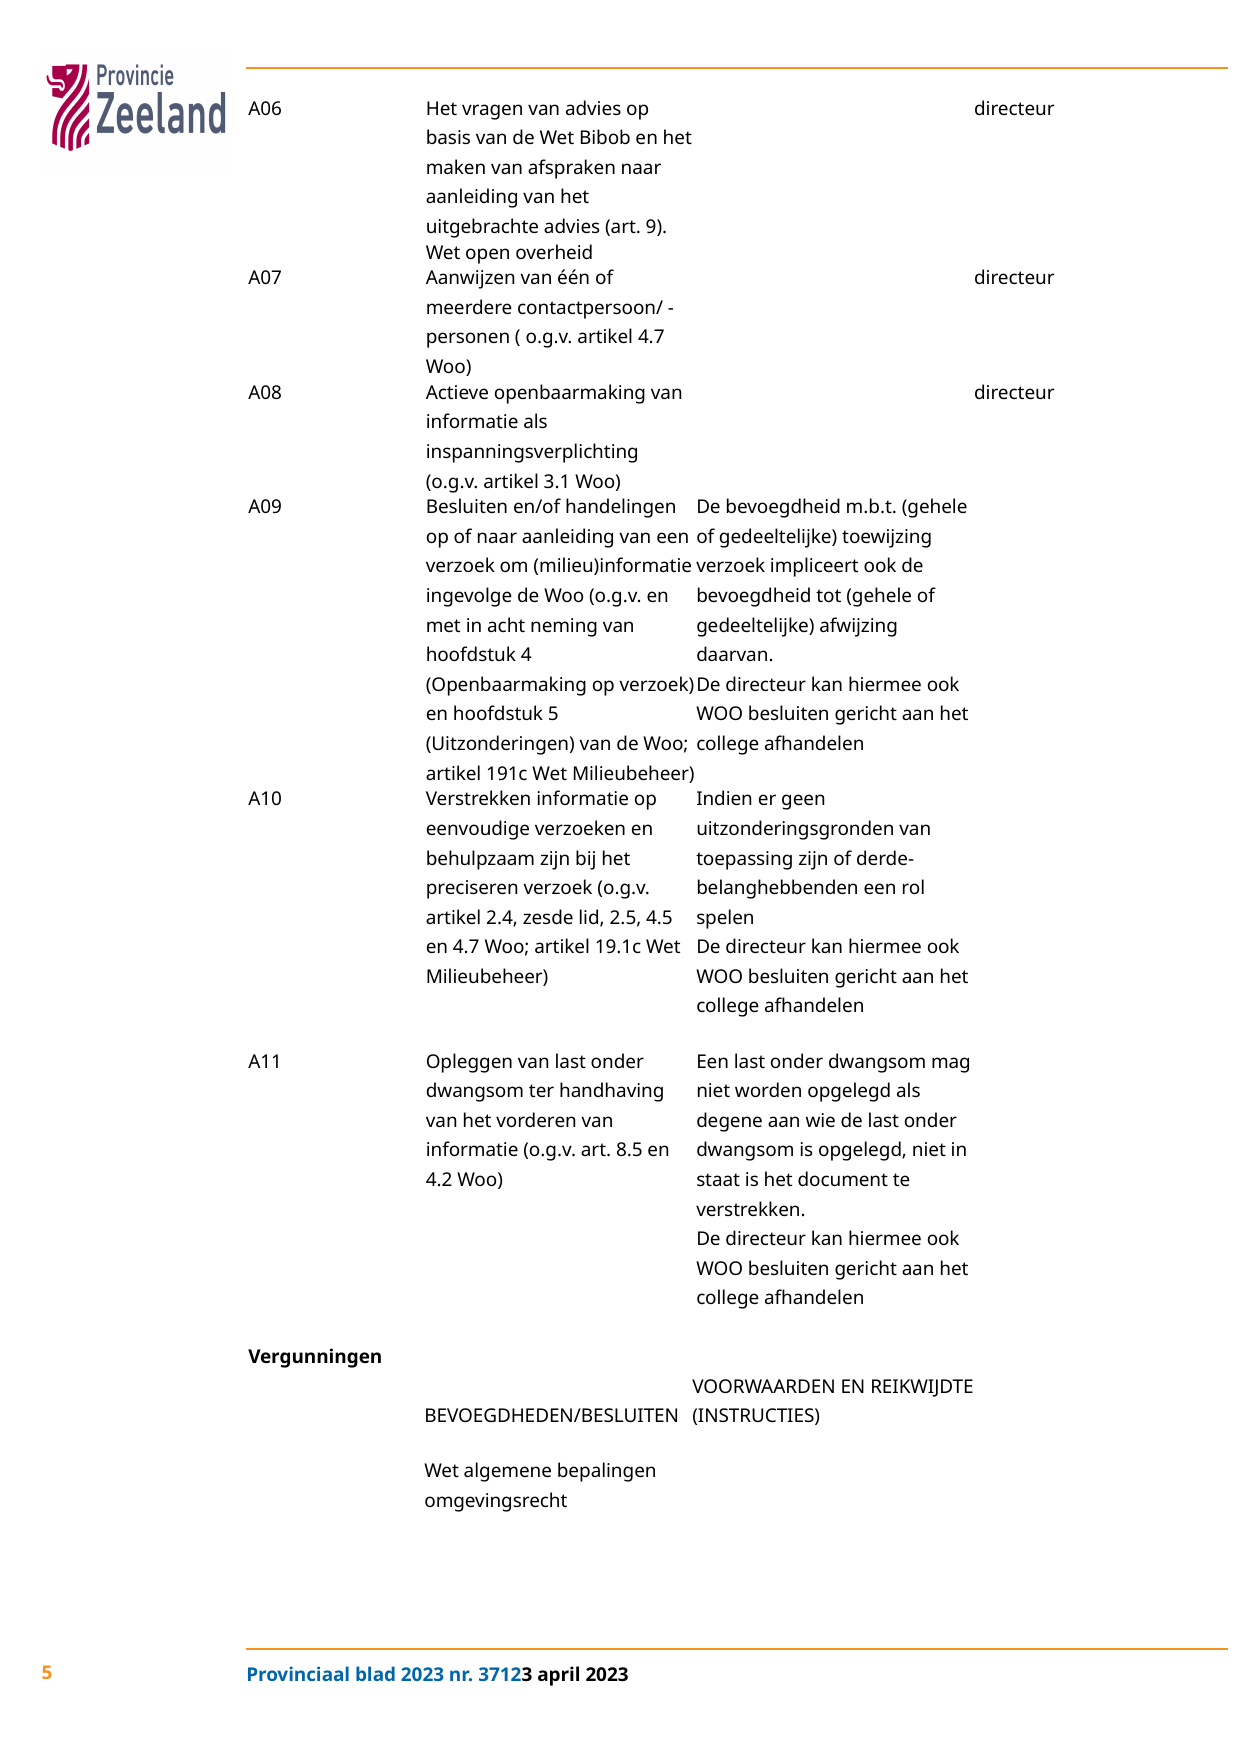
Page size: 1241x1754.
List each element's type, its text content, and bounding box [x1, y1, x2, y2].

table_cell Aanwijzen van één of meerdere contactpersoon/ -personen ( o.g.v. artikel 4.7 Woo) [426, 265, 696, 379]
table_header VOORWAARDEN EN REIKWIJDTE (INSTRUCTIES) [692, 1373, 975, 1458]
text Vergunningen [248, 1343, 1152, 1369]
table_cell Het vragen van advies op basis van de Wet Bibob en het maken van afspraken naar aanleiding van het uitgebrachte advies (art. 9). [426, 95, 696, 239]
table_cell [696, 379, 974, 493]
table_cell A10 [248, 786, 426, 1048]
table_header [248, 1373, 424, 1458]
table_cell A08 [248, 379, 426, 493]
table_cell [974, 494, 1152, 786]
table_header [975, 1373, 1152, 1458]
picture [41, 47, 231, 172]
table_cell Wet open overheid [426, 239, 696, 264]
table_cell Verstrekken informatie op eenvoudige verzoeken en behulpzaam zijn bij het preciseren verzoek (o.g.v. artikel 2.4, zesde lid, 2.5, 4.5 en 4.7 Woo; artikel 19.1c Wet Milieubeheer) [426, 786, 696, 1048]
table_cell Actieve openbaarmaking van informatie als inspanningsverplichting (o.g.v. artikel 3.1 Woo) [426, 379, 696, 493]
table_cell directeur [974, 265, 1152, 379]
table_cell A06 [248, 95, 426, 239]
table_cell [248, 239, 426, 264]
table_cell [974, 1048, 1152, 1310]
table_cell [696, 265, 974, 379]
table_cell Opleggen van last onder dwangsom ter handhaving van het vorderen van informatie (o.g.v. art. 8.5 en 4.2 Woo) [426, 1048, 696, 1310]
table_cell directeur [974, 95, 1152, 239]
table_cell Een last onder dwangsom mag niet worden opgelegd als degene aan wie de last onder dwangsom is opgelegd, niet in staat is het document te verstrekken. De directeur kan hiermee ook WOO besluiten gericht aan het college afhandelen [696, 1048, 974, 1310]
table_cell A07 [248, 265, 426, 379]
table_cell [696, 95, 974, 239]
table_cell [692, 1458, 975, 1513]
table_cell directeur [974, 379, 1152, 493]
table_cell Besluiten en/of handelingen op of naar aanleiding van een verzoek om (milieu)informatie ingevolge de Woo (o.g.v. en met in acht neming van hoofdstuk 4 (Openbaarmaking op verzoek) en hoofdstuk 5 (Uitzonderingen) van de Woo; artikel 191c Wet Milieubeheer) [426, 494, 696, 786]
table_cell [248, 1458, 424, 1513]
table_cell Indien er geen uitzonderingsgronden van toepassing zijn of derde-belanghebbenden een rol spelen De directeur kan hiermee ook WOO besluiten gericht aan het college afhandelen [696, 786, 974, 1048]
table_header BEVOEGDHEDEN/BESLUITEN [424, 1373, 692, 1458]
table_cell A09 [248, 494, 426, 786]
table_cell Wet algemene bepalingen omgevingsrecht [424, 1458, 692, 1513]
table_cell [975, 1458, 1152, 1513]
table_cell De bevoegdheid m.b.t. (gehele of gedeeltelijke) toewijzing verzoek impliceert ook de bevoegdheid tot (gehele of gedeeltelijke) afwijzing daarvan. De directeur kan hiermee ook WOO besluiten gericht aan het college afhandelen [696, 494, 974, 786]
table_cell [974, 239, 1152, 264]
table_cell [974, 786, 1152, 1048]
table_cell A11 [248, 1048, 426, 1310]
table_cell [696, 239, 974, 264]
